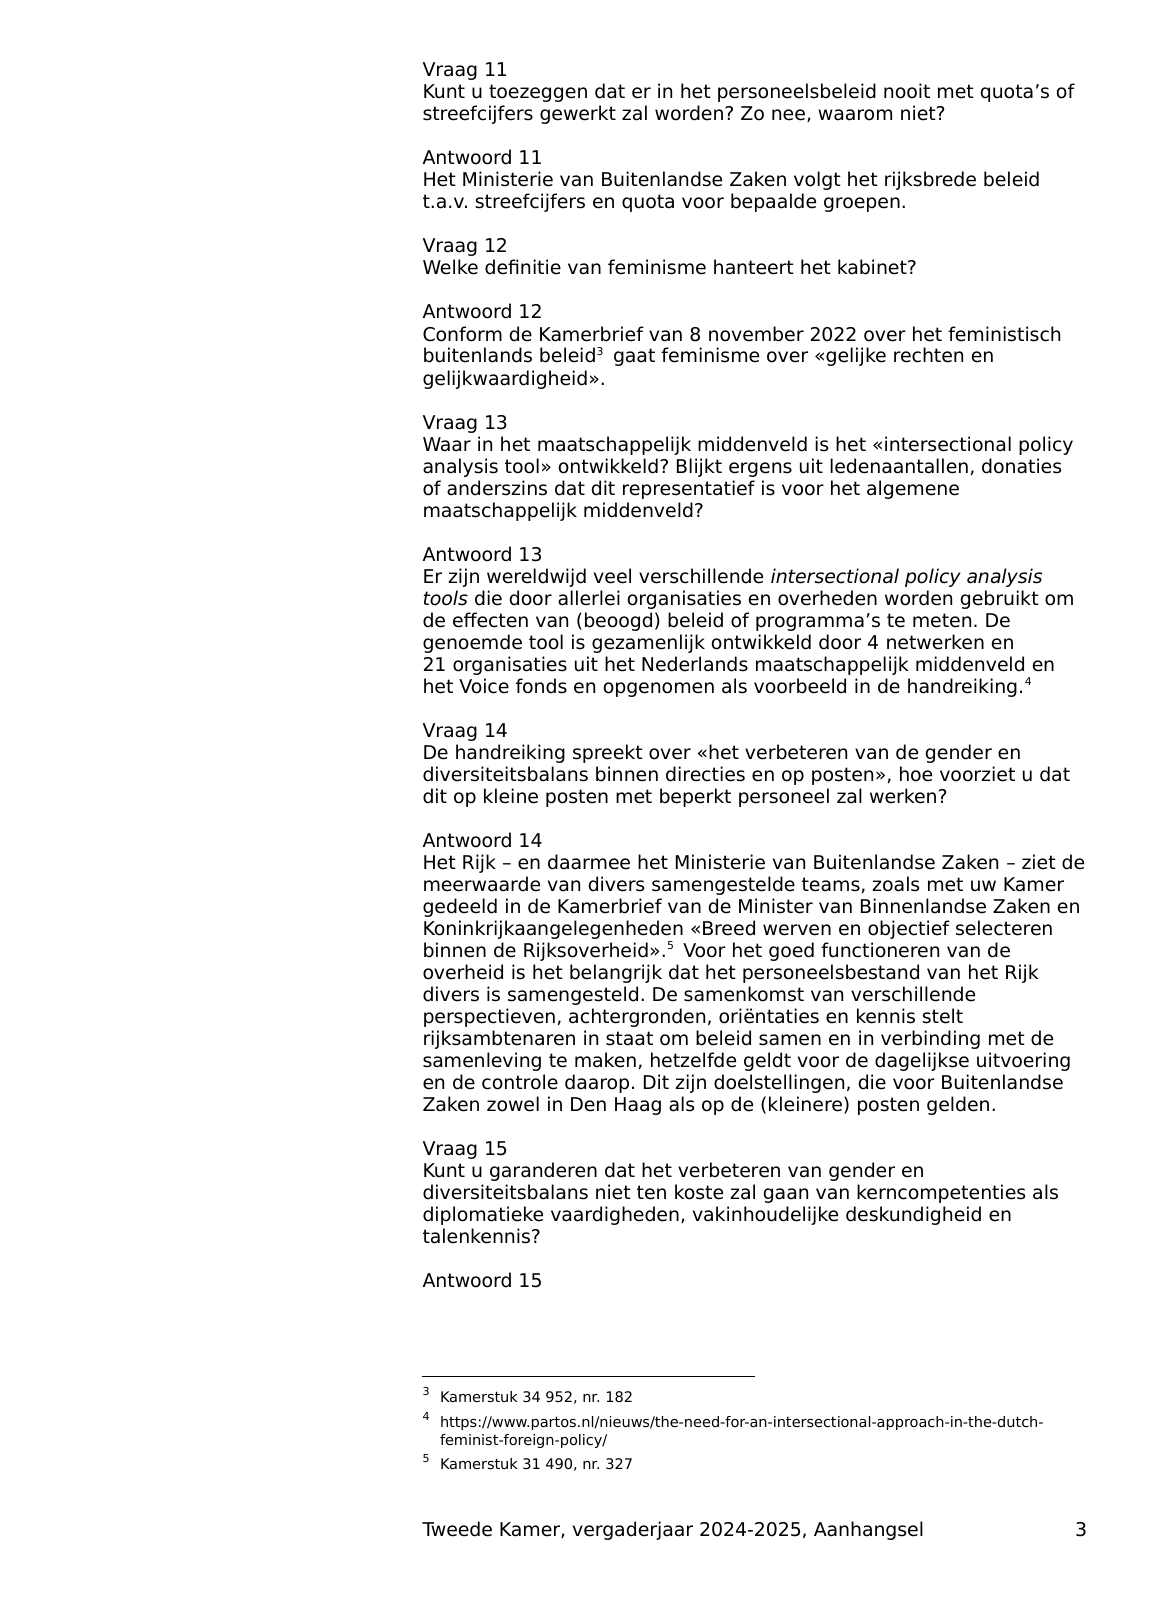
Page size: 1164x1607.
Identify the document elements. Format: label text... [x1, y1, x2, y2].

text Antwoord 14 [422, 830, 1087, 852]
text Vraag 14 [422, 720, 1087, 742]
text Kunt u toezeggen dat er in het personeelsbeleid nooit met quota’s of streefcijfers gewerkt zal worden? Zo nee, waarom niet? [422, 81, 1087, 125]
text Welke definitie van feminisme hanteert het kabinet? [422, 257, 1087, 279]
text Het Ministerie van Buitenlandse Zaken volgt het rijksbrede beleid t.a.v. streefcijfers en quota voor bepaalde groepen. [422, 169, 1087, 213]
text Vraag 15 [422, 1138, 1087, 1160]
text Kunt u garanderen dat het verbeteren van gender en diversiteitsbalans niet ten koste zal gaan van kerncompetenties als diplomatieke vaardigheden, vakinhoudelijke deskundigheid en talenkennis? [422, 1160, 1087, 1248]
text Antwoord 15 [422, 1270, 1087, 1292]
text Er zijn wereldwijd veel verschillende intersectional policy analysis tools die door allerlei organisaties en overheden worden gebruikt om de effecten van (beoogd) beleid of programma’s te meten. De genoemde tool is gezamenlijk ontwikkeld door 4 netwerken en 21 organisaties uit het Nederlands maatschappelijk middenveld en het Voice fonds en opgenomen als voorbeeld in de handreiking. [422, 566, 1087, 697]
text Antwoord 12 [422, 301, 1087, 323]
text Antwoord 11 [422, 147, 1087, 169]
text Vraag 13 [422, 412, 1087, 433]
text Het Rijk – en daarmee het Ministerie van Buitenlandse Zaken – ziet de meerwaarde van divers samengestelde teams, zoals met uw Kamer gedeeld in de Kamerbrief van de Minister van Binnenlandse Zaken en Koninkrijkaangelegenheden «Breed werven en objectief selecteren binnen de Rijksoverheid». Voor het goed functioneren van de overheid is het belangrijk dat het personeelsbestand van het Rijk divers is samengesteld. De samenkomst van verschillende perspectieven, achtergronden, oriëntaties en kennis stelt rijksambtenaren in staat om beleid samen en in verbinding met de samenleving te maken, hetzelfde geldt voor de dagelijkse uitvoering en de controle daarop. Dit zijn doelstellingen, die voor Buitenlandse Zaken zowel in Den Haag als op de (kleinere) posten gelden. [422, 852, 1087, 1116]
text Waar in het maatschappelijk middenveld is het «intersectional policy analysis tool» ontwikkeld? Blijkt ergens uit ledenaantallen, donaties of anderszins dat dit representatief is voor het algemene maatschappelijk middenveld? [422, 433, 1087, 521]
text Antwoord 13 [422, 544, 1087, 566]
text Kamerstuk 31 490, nr. 327 [422, 1452, 1087, 1474]
text Vraag 11 [422, 59, 1087, 81]
text Conform de Kamerbrief van 8 november 2022 over het feministisch buitenlands beleid gaat feminisme over «gelijke rechten en gelijkwaardigheid». [422, 323, 1087, 389]
text Kamerstuk 34 952, nr. 182 [422, 1385, 1087, 1407]
text https://www.partos.nl/nieuws/the-need-for-an-intersectional-approach-in-the-dutch-feminist-foreign-policy/ [422, 1410, 1087, 1449]
text De handreiking spreekt over «het verbeteren van de gender en diversiteitsbalans binnen directies en op posten», hoe voorziet u dat dit op kleine posten met beperkt personeel zal werken? [422, 742, 1087, 808]
text Vraag 12 [422, 235, 1087, 257]
